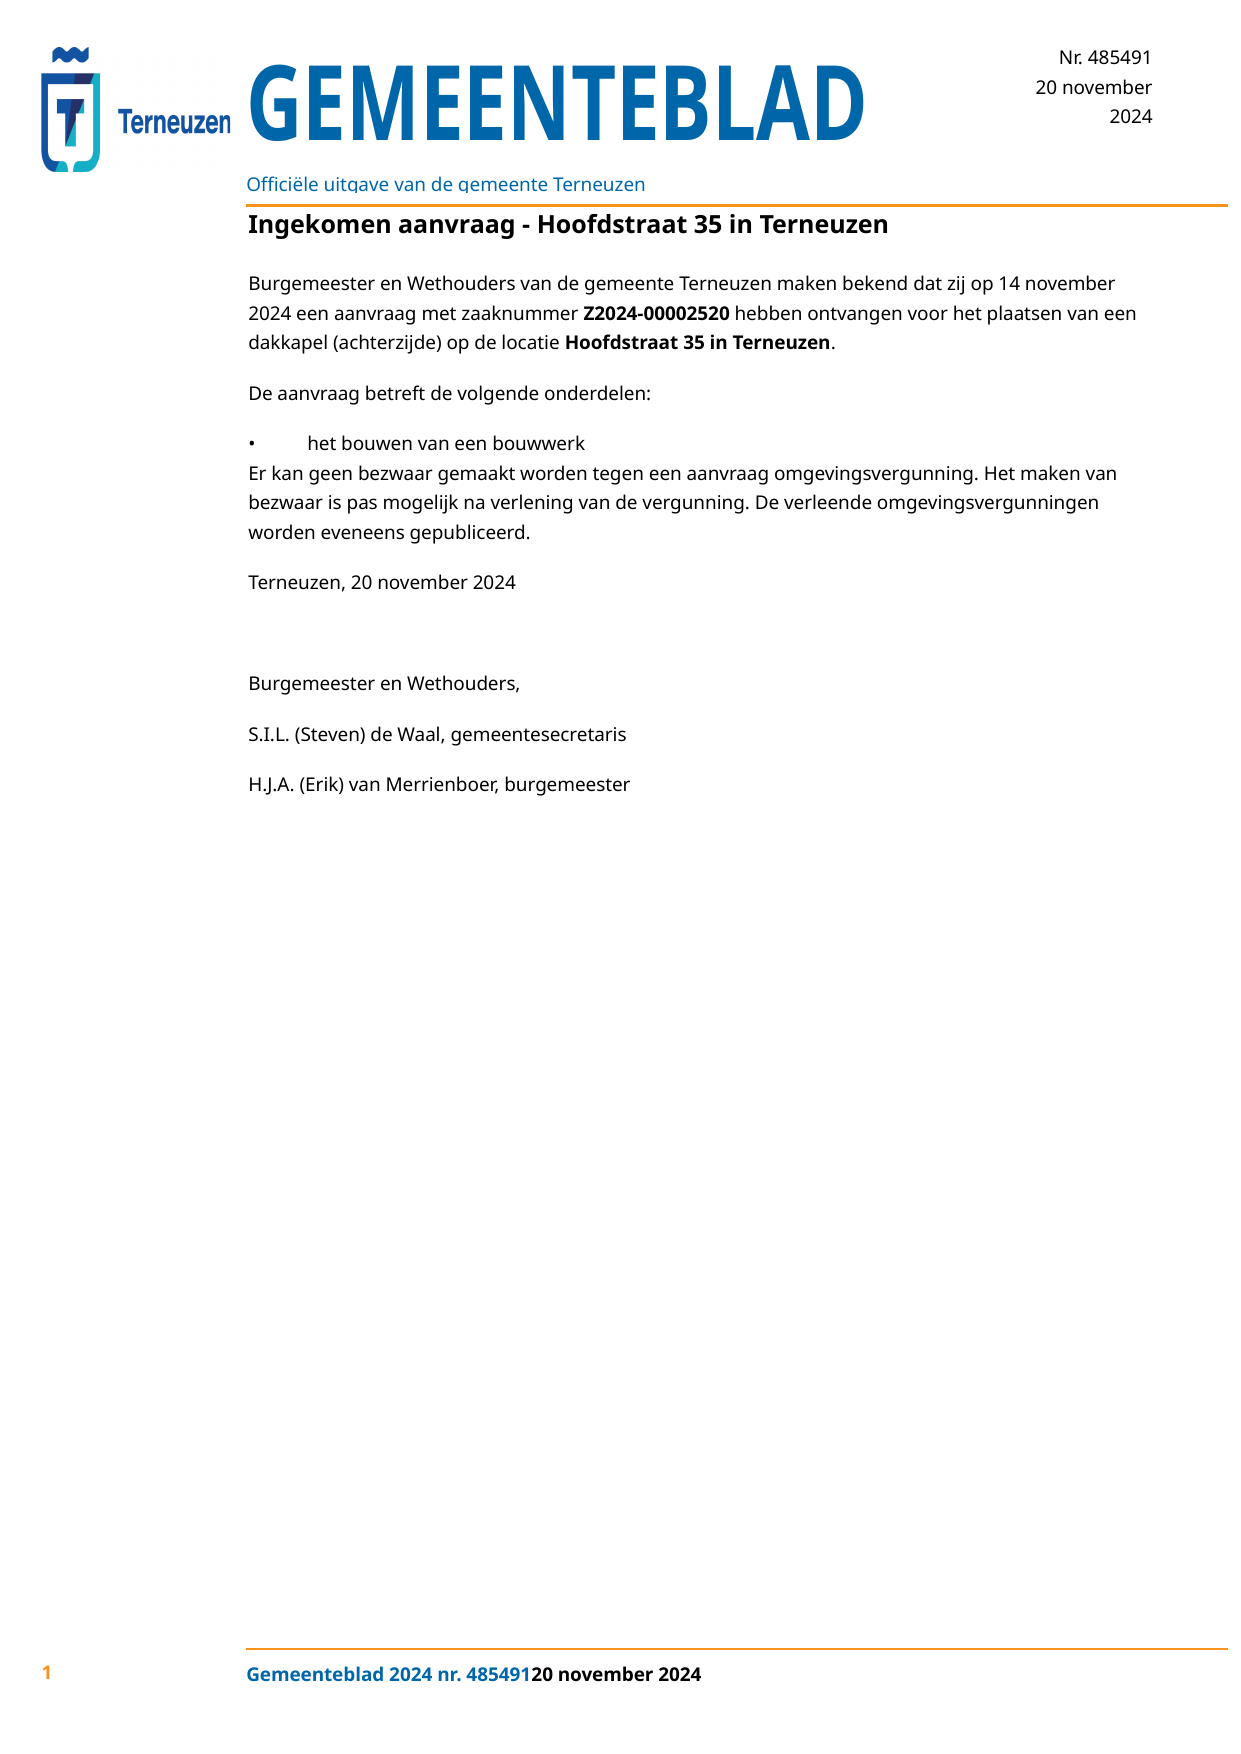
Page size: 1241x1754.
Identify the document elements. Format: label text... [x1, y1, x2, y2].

list het bouwen van een bouwwerk [248, 430, 1152, 456]
text Burgemeester en Wethouders, [248, 670, 1152, 696]
text H.J.A. (Erik) van Merrienboer, burgemeester [248, 771, 1152, 797]
text De aanvraag betreft de volgende onderdelen: [248, 380, 1152, 406]
picture [41, 47, 231, 172]
text Terneuzen, 20 november 2024 [248, 569, 1152, 595]
text Er kan geen bezwaar gemaakt worden tegen een aanvraag omgevingsvergunning. Het maken van bezwaar is pas mogelijk na verlening van de vergunning. De verleende omgevingsvergunningen worden eveneens gepubliceerd. [248, 460, 1152, 545]
text S.I.L. (Steven) de Waal, gemeentesecretaris [248, 721, 1152, 746]
text Burgemeester en Wethouders van de gemeente Terneuzen maken bekend dat zij op 14 november 2024 een aanvraag met zaaknummer Z2024-00002520 hebben ontvangen voor het plaatsen van een dakkapel (achterzijde) op de locatie Hoofdstraat 35 in Terneuzen. [248, 270, 1152, 355]
text Ingekomen aanvraag - Hoofdstraat 35 in Terneuzen [248, 207, 1152, 241]
